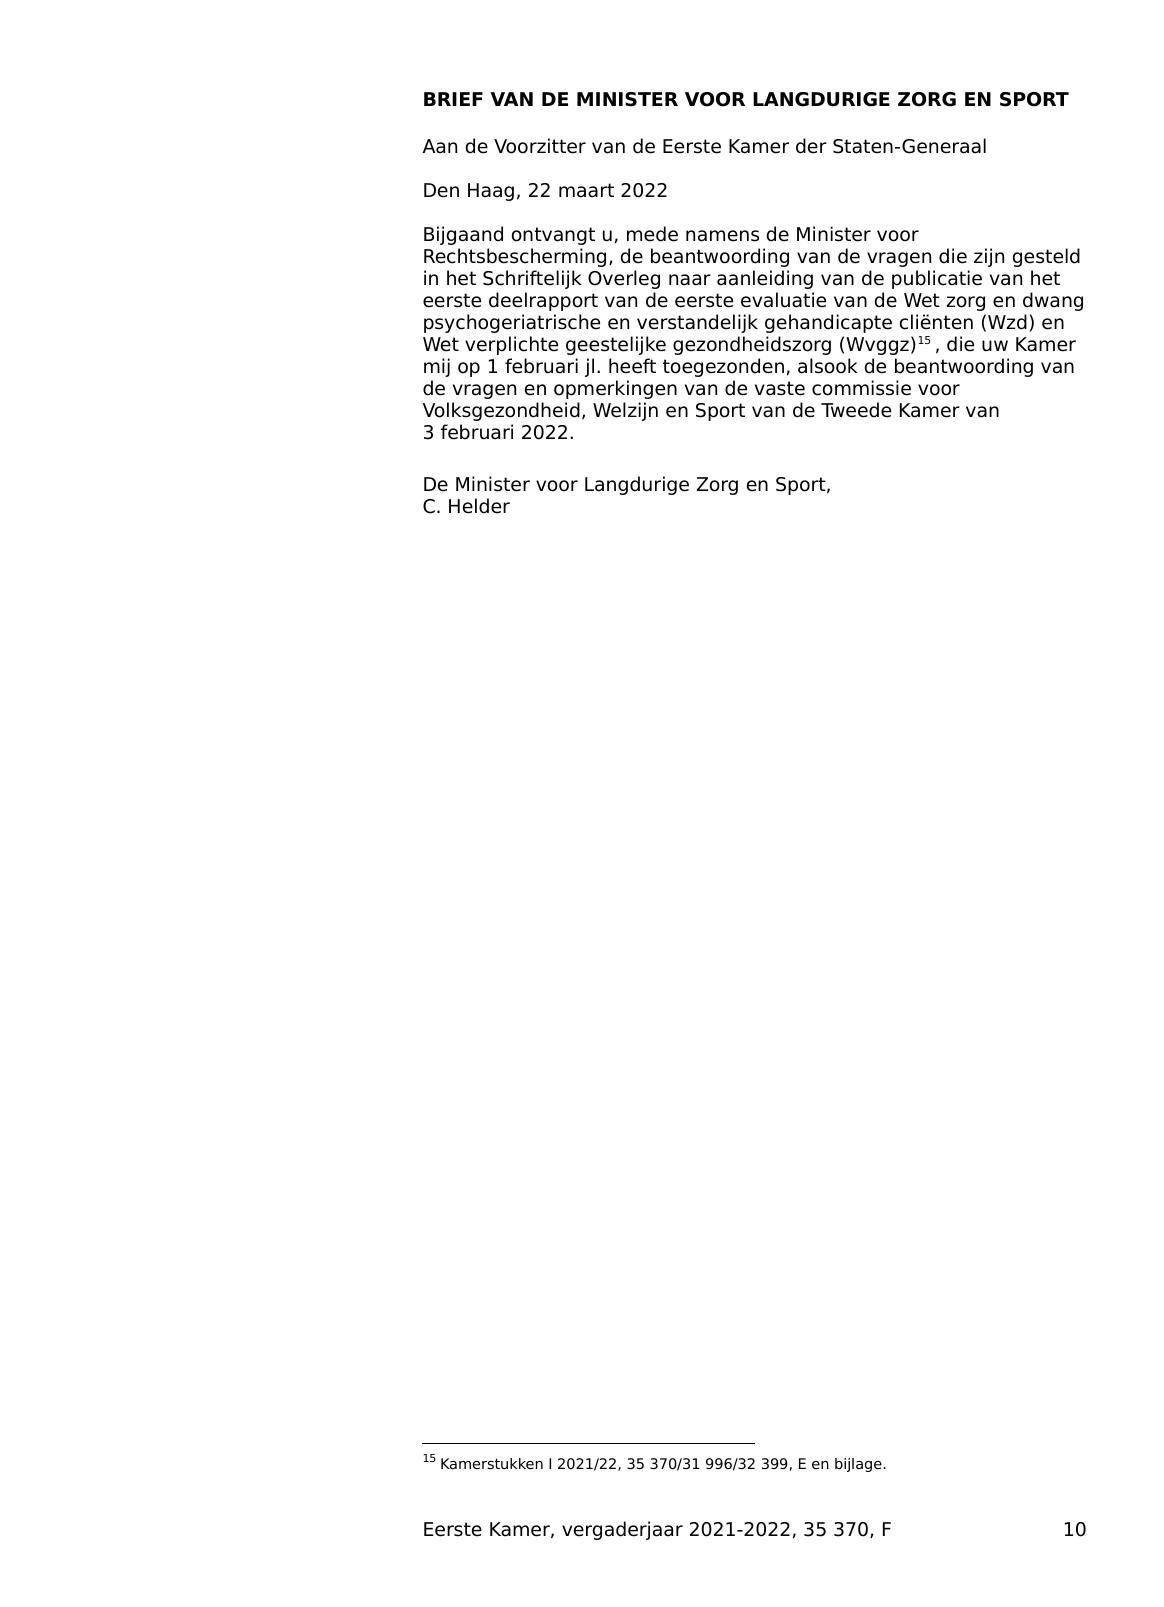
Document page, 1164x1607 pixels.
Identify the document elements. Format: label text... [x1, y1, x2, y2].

text Aan de Voorzitter van de Eerste Kamer der Staten-Generaal [422, 136, 1087, 158]
text Den Haag, 22 maart 2022 [422, 180, 1087, 202]
text Kamerstukken I 2021/22, 35 370/31 996/32 399, E en bijlage. [422, 1452, 1087, 1474]
text Bijgaand ontvangt u, mede namens de Minister voor Rechtsbescherming, de beantwoording van de vragen die zijn gesteld in het Schriftelijk Overleg naar aanleiding van de publicatie van het eerste deelrapport van de eerste evaluatie van de Wet zorg en dwang psychogeriatrische en verstandelijk gehandicapte cliënten (Wzd) en Wet verplichte geestelijke gezondheidszorg (Wvggz), die uw Kamer mij op 1 februari jl. heeft toegezonden, alsook de beantwoording van de vragen en opmerkingen van de vaste commissie voor Volksgezondheid, Welzijn en Sport van de Tweede Kamer van 3 februari 2022. [422, 224, 1087, 444]
text De Minister voor Langdurige Zorg en Sport, C. Helder [422, 474, 1087, 518]
subtitle BRIEF VAN DE MINISTER VOOR LANGDURIGE ZORG EN SPORT [422, 89, 1087, 111]
